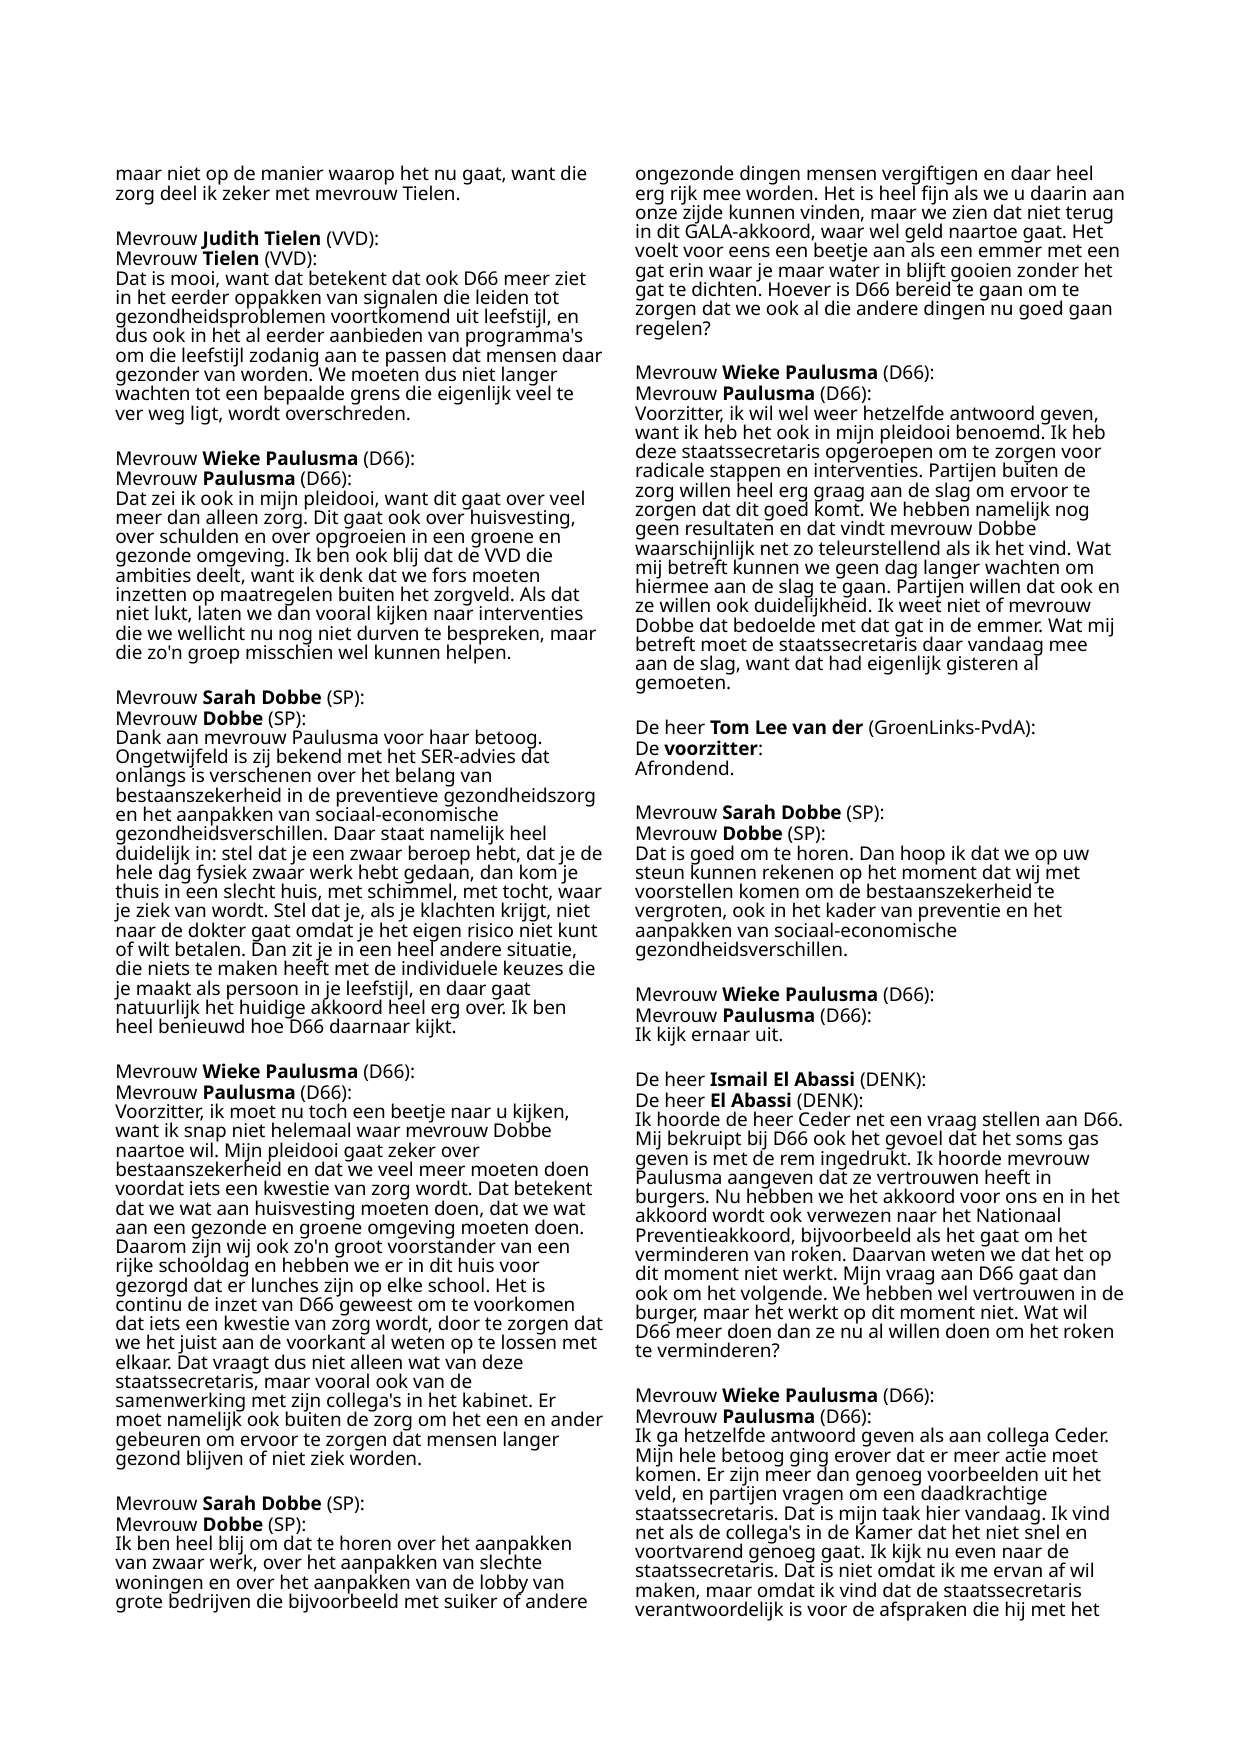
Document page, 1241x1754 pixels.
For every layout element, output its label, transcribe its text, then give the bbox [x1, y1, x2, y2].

text Mevrouw Sarah Dobbe (SP): [115, 1490, 605, 1516]
text Mevrouw Sarah Dobbe (SP): [115, 684, 605, 710]
text Mevrouw Wieke Paulusma (D66): [635, 1382, 1125, 1408]
text Mevrouw Wieke Paulusma (D66): [115, 1058, 605, 1084]
text maar niet op de manier waarop het nu gaat, want die zorg deel ik zeker met mevrouw Tielen. [115, 165, 605, 204]
text Ik kijk ernaar uit. [635, 1026, 1125, 1045]
text Afrondend. [635, 759, 1125, 779]
text Voorzitter, ik moet nu toch een beetje naar u kijken, want ik snap niet helemaal waar mevrouw Dobbe naartoe wil. Mijn pleidooi gaat zeker over bestaanszekerheid en dat we veel meer moeten doen voordat iets een kwestie van zorg wordt. Dat betekent dat we wat aan huisvesting moeten doen, dat we wat aan een gezonde en groene omgeving moeten doen. Daarom zijn wij ook zo'n groot voorstander van een rijke schooldag en hebben we er in dit huis voor gezorgd dat er lunches zijn op elke school. Het is continu de inzet van D66 geweest om te voorkomen dat iets een kwestie van zorg wordt, door te zorgen dat we het juist aan de voorkant al weten op te lossen met elkaar. Dat vraagt dus niet alleen wat van deze staatssecretaris, maar vooral ook van de samenwerking met zijn collega's in het kabinet. Er moet namelijk ook buiten de zorg om het een en ander gebeuren om ervoor te zorgen dat mensen langer gezond blijven of niet ziek worden. [115, 1103, 605, 1469]
text Mevrouw Dobbe (SP): [115, 710, 605, 729]
text Mevrouw Dobbe (SP): [115, 1516, 605, 1535]
text Mevrouw Paulusma (D66): [635, 1408, 1125, 1427]
text De voorzitter: [635, 740, 1125, 759]
text Ik hoorde de heer Ceder net een vraag stellen aan D66. Mij bekruipt bij D66 ook het gevoel dat het soms gas geven is met de rem ingedrukt. Ik hoorde mevrouw Paulusma aangeven dat ze vertrouwen heeft in burgers. Nu hebben we het akkoord voor ons en in het akkoord wordt ook verwezen naar het Nationaal Preventieakkoord, bijvoorbeeld als het gaat om het verminderen van roken. Daarvan weten we dat het op dit moment niet werkt. Mijn vraag aan D66 gaat dan ook om het volgende. We hebben wel vertrouwen in de burger, maar het werkt op dit moment niet. Wat wil D66 meer doen dan ze nu al willen doen om het roken te verminderen? [635, 1111, 1125, 1362]
text Mevrouw Paulusma (D66): [115, 470, 605, 490]
text Dat is mooi, want dat betekent dat ook D66 meer ziet in het eerder oppakken van signalen die leiden tot gezondheidsproblemen voortkomend uit leefstijl, en dus ook in het al eerder aanbieden van programma's om die leefstijl zodanig aan te passen dat mensen daar gezonder van worden. We moeten dus niet langer wachten tot een bepaalde grens die eigenlijk veel te ver weg ligt, wordt overschreden. [115, 270, 605, 424]
text Mevrouw Paulusma (D66): [635, 1007, 1125, 1026]
text Mevrouw Judith Tielen (VVD): [115, 225, 605, 250]
text Mevrouw Tielen (VVD): [115, 250, 605, 270]
text Mevrouw Wieke Paulusma (D66): [635, 359, 1125, 385]
text ongezonde dingen mensen vergiftigen en daar heel erg rijk mee worden. Het is heel fijn als we u daarin aan onze zijde kunnen vinden, maar we zien dat niet terug in dit GALA-akkoord, waar wel geld naartoe gaat. Het voelt voor eens een beetje aan als een emmer met een gat erin waar je maar water in blijft gooien zonder het gat te dichten. Hoever is D66 bereid te gaan om te zorgen dat we ook al die andere dingen nu goed gaan regelen? [635, 165, 1125, 339]
text Mevrouw Paulusma (D66): [635, 385, 1125, 404]
text Ik ga hetzelfde antwoord geven als aan collega Ceder. Mijn hele betoog ging erover dat er meer actie moet komen. Er zijn meer dan genoeg voorbeelden uit het veld, en partijen vragen om een daadkrachtige staatssecretaris. Dat is mijn taak hier vandaag. Ik vind net als de collega's in de Kamer dat het niet snel en voortvarend genoeg gaat. Ik kijk nu even naar de staatssecretaris. Dat is niet omdat ik me ervan af wil maken, maar omdat ik vind dat de staatssecretaris verantwoordelijk is voor de afspraken die hij met het [635, 1427, 1125, 1620]
text De heer Tom Lee van der (GroenLinks-PvdA): [635, 714, 1125, 740]
text Mevrouw Wieke Paulusma (D66): [635, 981, 1125, 1007]
text Dat is goed om te horen. Dan hoop ik dat we op uw steun kunnen rekenen op het moment dat wij met voorstellen komen om de bestaanszekerheid te vergroten, ook in het kader van preventie en het aanpakken van sociaal-economische gezondheidsverschillen. [635, 844, 1125, 960]
text De heer El Abassi (DENK): [635, 1092, 1125, 1111]
text Dank aan mevrouw Paulusma voor haar betoog. Ongetwijfeld is zij bekend met het SER-advies dat onlangs is verschenen over het belang van bestaanszekerheid in de preventieve gezondheidszorg en het aanpakken van sociaal-economische gezondheidsverschillen. Daar staat namelijk heel duidelijk in: stel dat je een zwaar beroep hebt, dat je de hele dag fysiek zwaar werk hebt gedaan, dan kom je thuis in een slecht huis, met schimmel, met tocht, waar je ziek van wordt. Stel dat je, als je klachten krijgt, niet naar de dokter gaat omdat je het eigen risico niet kunt of wilt betalen. Dan zit je in een heel andere situatie, die niets te maken heeft met de individuele keuzes die je maakt als persoon in je leefstijl, en daar gaat natuurlijk het huidige akkoord heel erg over. Ik ben heel benieuwd hoe D66 daarnaar kijkt. [115, 729, 605, 1037]
text De heer Ismail El Abassi (DENK): [635, 1066, 1125, 1092]
text Mevrouw Sarah Dobbe (SP): [635, 799, 1125, 825]
text Dat zei ik ook in mijn pleidooi, want dit gaat over veel meer dan alleen zorg. Dit gaat ook over huisvesting, over schulden en over opgroeien in een groene en gezonde omgeving. Ik ben ook blij dat de VVD die ambities deelt, want ik denk dat we fors moeten inzetten op maatregelen buiten het zorgveld. Als dat niet lukt, laten we dan vooral kijken naar interventies die we wellicht nu nog niet durven te bespreken, maar die zo'n groep misschien wel kunnen helpen. [115, 490, 605, 663]
text Mevrouw Paulusma (D66): [115, 1084, 605, 1103]
text Voorzitter, ik wil wel weer hetzelfde antwoord geven, want ik heb het ook in mijn pleidooi benoemd. Ik heb deze staatssecretaris opgeroepen om te zorgen voor radicale stappen en interventies. Partijen buiten de zorg willen heel erg graag aan de slag om ervoor te zorgen dat dit goed komt. We hebben namelijk nog geen resultaten en dat vindt mevrouw Dobbe waarschijnlijk net zo teleurstellend als ik het vind. Wat mij betreft kunnen we geen dag langer wachten om hiermee aan de slag te gaan. Partijen willen dat ook en ze willen ook duidelijkheid. Ik weet niet of mevrouw Dobbe dat bedoelde met dat gat in de emmer. Wat mij betreft moet de staatssecretaris daar vandaag mee aan de slag, want dat had eigenlijk gisteren al gemoeten. [635, 404, 1125, 694]
text Mevrouw Dobbe (SP): [635, 825, 1125, 844]
text Mevrouw Wieke Paulusma (D66): [115, 445, 605, 470]
text Ik ben heel blij om dat te horen over het aanpakken van zwaar werk, over het aanpakken van slechte woningen en over het aanpakken van de lobby van grote bedrijven die bijvoorbeeld met suiker of andere [115, 1535, 605, 1612]
